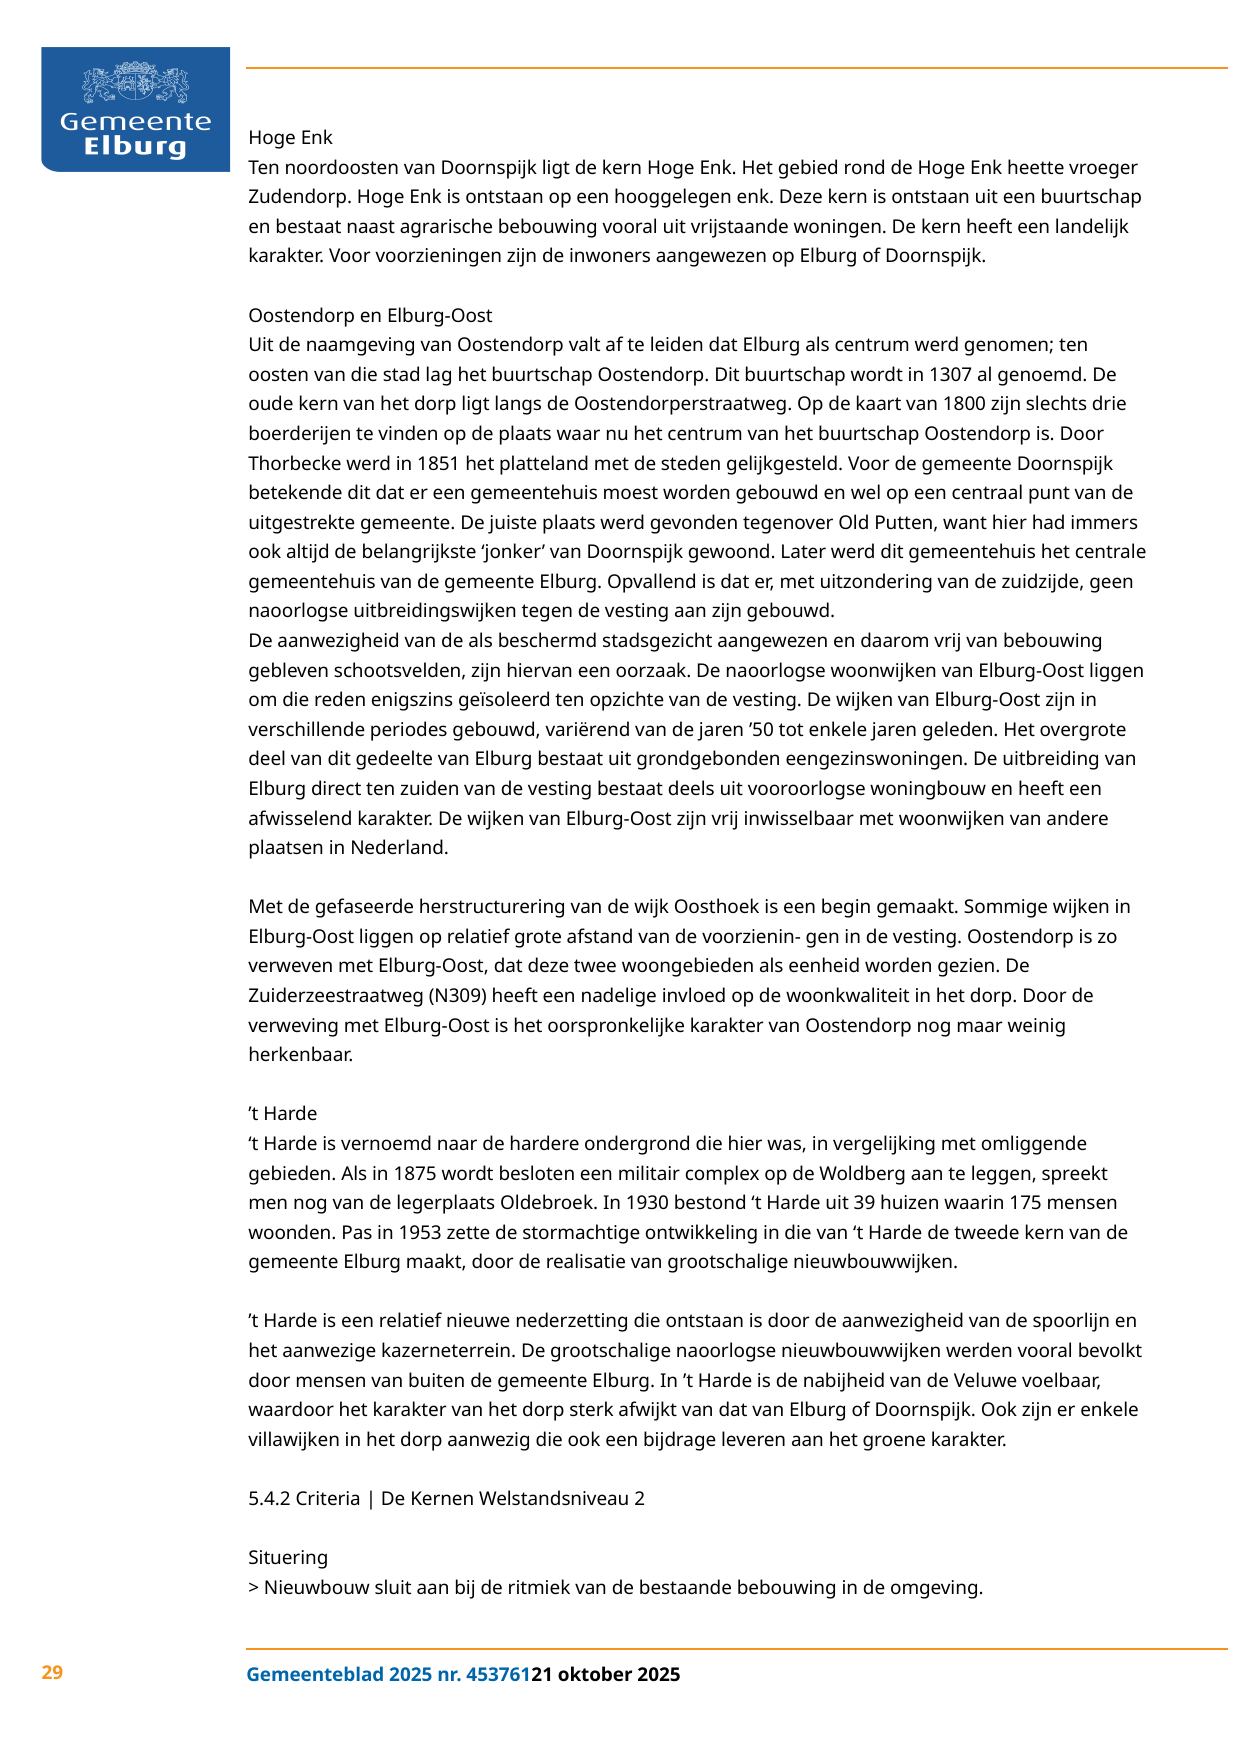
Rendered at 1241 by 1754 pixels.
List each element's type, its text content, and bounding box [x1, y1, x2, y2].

text Oostendorp en Elburg-Oost [248, 302, 1152, 328]
text ’t Harde [248, 1101, 1152, 1126]
text De aanwezigheid van de als beschermd stadsgezicht aangewezen en daarom vrij van bebouwing gebleven schootsvelden, zijn hiervan een oorzaak. De naoorlogse woonwijken van Elburg-Oost liggen om die reden enigszins geïsoleerd ten opzichte van de vesting. De wijken van Elburg-Oost zijn in verschillende periodes gebouwd, variërend van de jaren ’50 tot enkele jaren geleden. Het overgrote deel van dit gedeelte van Elburg bestaat uit grondgebonden eengezinswoningen. De uitbreiding van Elburg direct ten zuiden van de vesting bestaat deels uit vooroorlogse woningbouw en heeft een afwisselend karakter. De wijken van Elburg-Oost zijn vrij inwisselbaar met woonwijken van andere plaatsen in Nederland. [248, 627, 1152, 860]
text ‘t Harde is vernoemd naar de hardere ondergrond die hier was, in vergelijking met omliggende gebieden. Als in 1875 wordt besloten een militair complex op de Woldberg aan te leggen, spreekt men nog van de legerplaats Oldebroek. In 1930 bestond ‘t Harde uit 39 huizen waarin 175 mensen woonden. Pas in 1953 zette de stormachtige ontwikkeling in die van ‘t Harde de tweede kern van de gemeente Elburg maakt, door de realisatie van grootschalige nieuwbouwwijken. [248, 1130, 1152, 1274]
text Ten noordoosten van Doornspijk ligt de kern Hoge Enk. Het gebied rond de Hoge Enk heette vroeger Zudendorp. Hoge Enk is ontstaan op een hooggelegen enk. Deze kern is ontstaan uit een buurtschap en bestaat naast agrarische bebouwing vooral uit vrijstaande woningen. De kern heeft een landelijk karakter. Voor voorzieningen zijn de inwoners aangewezen op Elburg of Doornspijk. [248, 154, 1152, 268]
text Uit de naamgeving van Oostendorp valt af te leiden dat Elburg als centrum werd genomen; ten oosten van die stad lag het buurtschap Oostendorp. Dit buurtschap wordt in 1307 al genoemd. De oude kern van het dorp ligt langs de Oostendorperstraatweg. Op de kaart van 1800 zijn slechts drie boerderijen te vinden op de plaats waar nu het centrum van het buurtschap Oostendorp is. Door Thorbecke werd in 1851 het platteland met de steden gelijkgesteld. Voor de gemeente Doornspijk betekende dit dat er een gemeentehuis moest worden gebouwd en wel op een centraal punt van de uitgestrekte gemeente. De juiste plaats werd gevonden tegenover Old Putten, want hier had immers ook altijd de belangrijkste ‘jonker’ van Doornspijk gewoond. Later werd dit gemeentehuis het centrale gemeentehuis van de gemeente Elburg. Opvallend is dat er, met uitzondering van de zuidzijde, geen naoorlogse uitbreidingswijken tegen de vesting aan zijn gebouwd. [248, 331, 1152, 623]
text 5.4.2 Criteria | De Kernen Welstandsniveau 2 [248, 1485, 1152, 1511]
picture [41, 47, 231, 172]
text Met de gefaseerde herstructurering van de wijk Oosthoek is een begin gemaakt. Sommige wijken in Elburg-Oost liggen op relatief grote afstand van de voorzienin- gen in de vesting. Oostendorp is zo verweven met Elburg-Oost, dat deze twee woongebieden als eenheid worden gezien. De Zuiderzeestraatweg (N309) heeft een nadelige invloed op de woonkwaliteit in het dorp. Door de verweving met Elburg-Oost is het oorspronkelijke karakter van Oostendorp nog maar weinig herkenbaar. [248, 893, 1152, 1067]
text > Nieuwbouw sluit aan bij de ritmiek van de bestaande bebouwing in de omgeving. [248, 1574, 1152, 1600]
text ’t Harde is een relatief nieuwe nederzetting die ontstaan is door de aanwezigheid van de spoorlijn en het aanwezige kazerneterrein. De grootschalige naoorlogse nieuwbouwwijken werden vooral bevolkt door mensen van buiten de gemeente Elburg. In ’t Harde is de nabijheid van de Veluwe voelbaar, waardoor het karakter van het dorp sterk afwijkt van dat van Elburg of Doornspijk. Ook zijn er enkele villawijken in het dorp aanwezig die ook een bijdrage leveren aan het groene karakter. [248, 1308, 1152, 1452]
text Hoge Enk [248, 124, 1152, 150]
text Situering [248, 1544, 1152, 1570]
